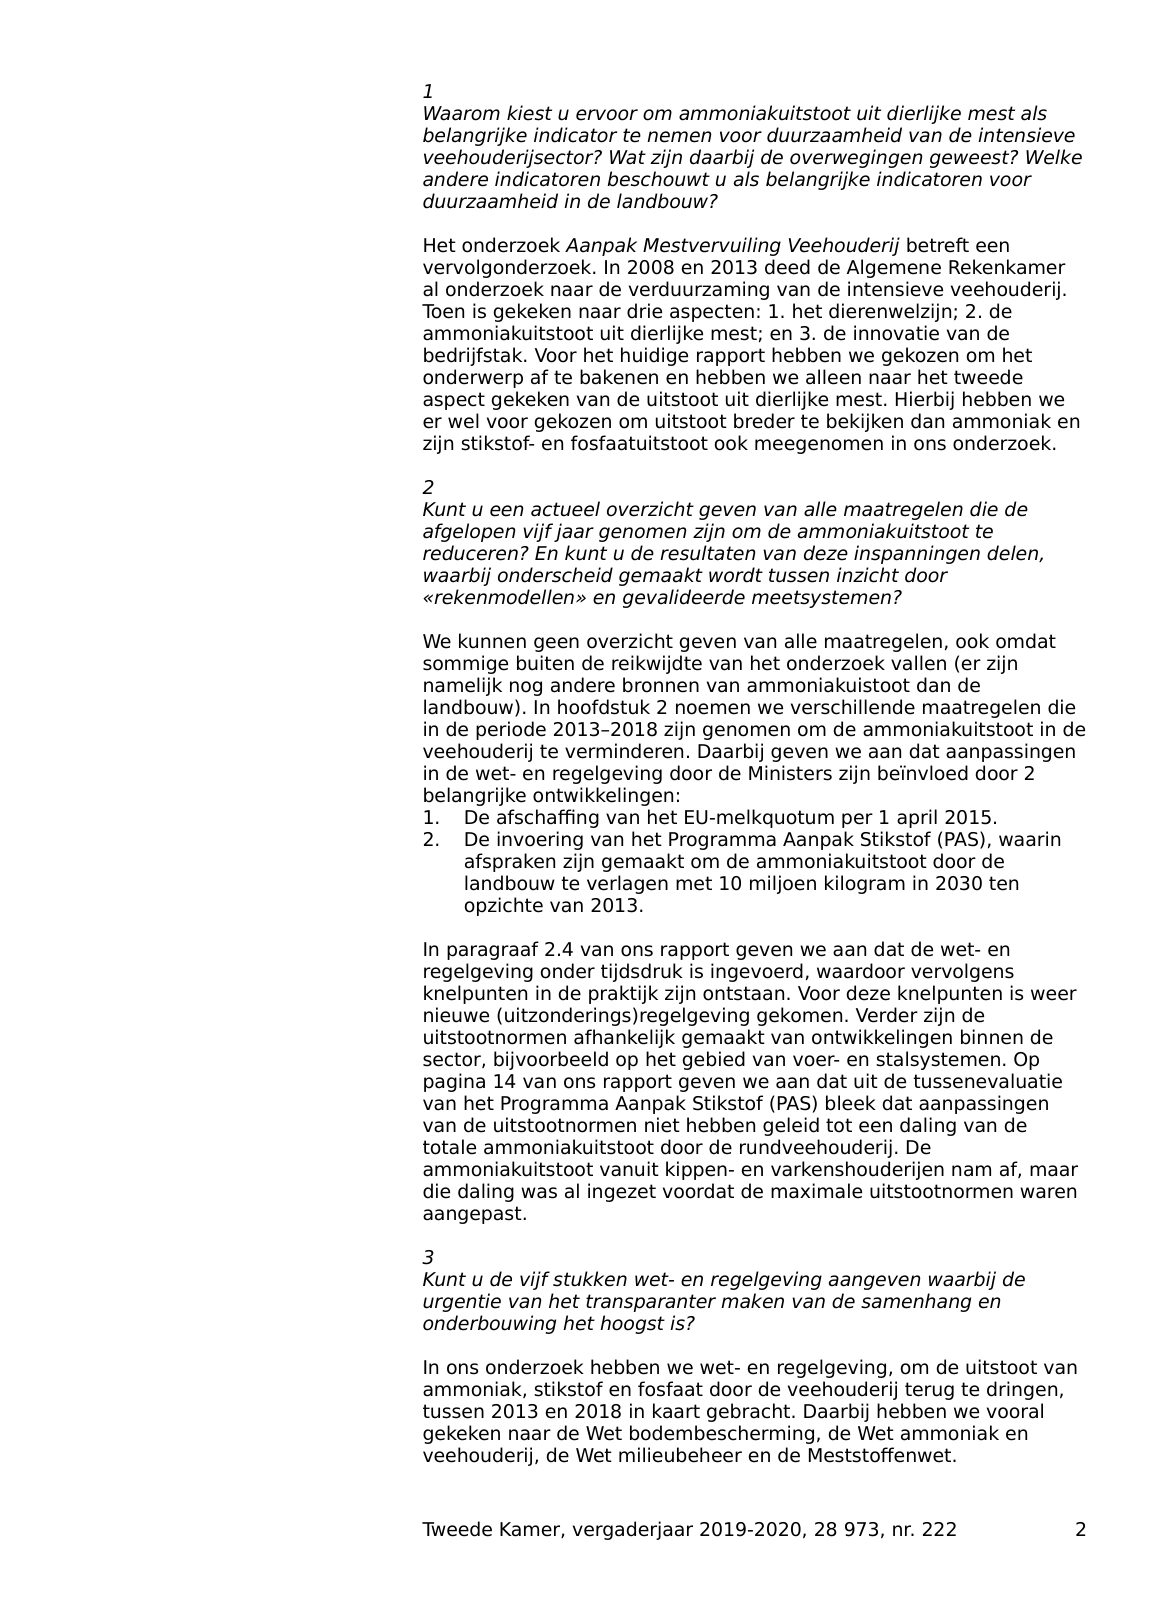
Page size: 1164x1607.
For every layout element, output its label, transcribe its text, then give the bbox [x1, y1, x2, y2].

text 1 [422, 81, 1087, 103]
text Kunt u de vijf stukken wet- en regelgeving aangeven waarbij de urgentie van het transparanter maken van de samenhang en onderbouwing het hoogst is? [422, 1269, 1087, 1335]
text Het onderzoek Aanpak Mestvervuiling Veehouderij betreft een vervolgonderzoek. In 2008 en 2013 deed de Algemene Rekenkamer al onderzoek naar de verduurzaming van de intensieve veehouderij. Toen is gekeken naar drie aspecten: 1. het dierenwelzijn; 2. de ammoniakuitstoot uit dierlijke mest; en 3. de innovatie van de bedrijfstak. Voor het huidige rapport hebben we gekozen om het onderwerp af te bakenen en hebben we alleen naar het tweede aspect gekeken van de uitstoot uit dierlijke mest. Hierbij hebben we er wel voor gekozen om uitstoot breder te bekijken dan ammoniak en zijn stikstof- en fosfaatuitstoot ook meegenomen in ons onderzoek. [422, 235, 1087, 455]
text Waarom kiest u ervoor om ammoniakuitstoot uit dierlijke mest als belangrijke indicator te nemen voor duurzaamheid van de intensieve veehouderijsector? Wat zijn daarbij de overwegingen geweest? Welke andere indicatoren beschouwt u als belangrijke indicatoren voor duurzaamheid in de landbouw? [422, 103, 1087, 213]
text In paragraaf 2.4 van ons rapport geven we aan dat de wet- en regelgeving onder tijdsdruk is ingevoerd, waardoor vervolgens knelpunten in de praktijk zijn ontstaan. Voor deze knelpunten is weer nieuwe (uitzonderings)regelgeving gekomen. Verder zijn de uitstootnormen afhankelijk gemaakt van ontwikkelingen binnen de sector, bijvoorbeeld op het gebied van voer- en stalsystemen. Op pagina 14 van ons rapport geven we aan dat uit de tussenevaluatie van het Programma Aanpak Stikstof (PAS) bleek dat aanpassingen van de uitstootnormen niet hebben geleid tot een daling van de totale ammoniakuitstoot door de rundveehouderij. De ammoniakuitstoot vanuit kippen- en varkenshouderijen nam af, maar die daling was al ingezet voordat de maximale uitstootnormen waren aangepast. [422, 939, 1087, 1225]
text In ons onderzoek hebben we wet- en regelgeving, om de uitstoot van ammoniak, stikstof en fosfaat door de veehouderij terug te dringen, tussen 2013 en 2018 in kaart gebracht. Daarbij hebben we vooral gekeken naar de Wet bodembescherming, de Wet ammoniak en veehouderij, de Wet milieubeheer en de Meststoffenwet. [422, 1357, 1087, 1467]
text Kunt u een actueel overzicht geven van alle maatregelen die de afgelopen vijf jaar genomen zijn om de ammoniakuitstoot te reduceren? En kunt u de resultaten van deze inspanningen delen, waarbij onderscheid gemaakt wordt tussen inzicht door «rekenmodellen» en gevalideerde meetsystemen? [422, 499, 1087, 609]
text 3 [422, 1247, 1087, 1269]
text 1. De afschaffing van het EU-melkquotum per 1 april 2015. [422, 807, 1087, 829]
text 2 [422, 477, 1087, 499]
text We kunnen geen overzicht geven van alle maatregelen, ook omdat sommige buiten de reikwijdte van het onderzoek vallen (er zijn namelijk nog andere bronnen van ammoniakuistoot dan de landbouw). In hoofdstuk 2 noemen we verschillende maatregelen die in de periode 2013–2018 zijn genomen om de ammoniakuitstoot in de veehouderij te verminderen. Daarbij geven we aan dat aanpassingen in de wet- en regelgeving door de Ministers zijn beïnvloed door 2 belangrijke ontwikkelingen: [422, 631, 1087, 807]
text 2. De invoering van het Programma Aanpak Stikstof (PAS), waarin afspraken zijn gemaakt om de ammoniakuitstoot door de landbouw te verlagen met 10 miljoen kilogram in 2030 ten opzichte van 2013. [422, 829, 1087, 917]
